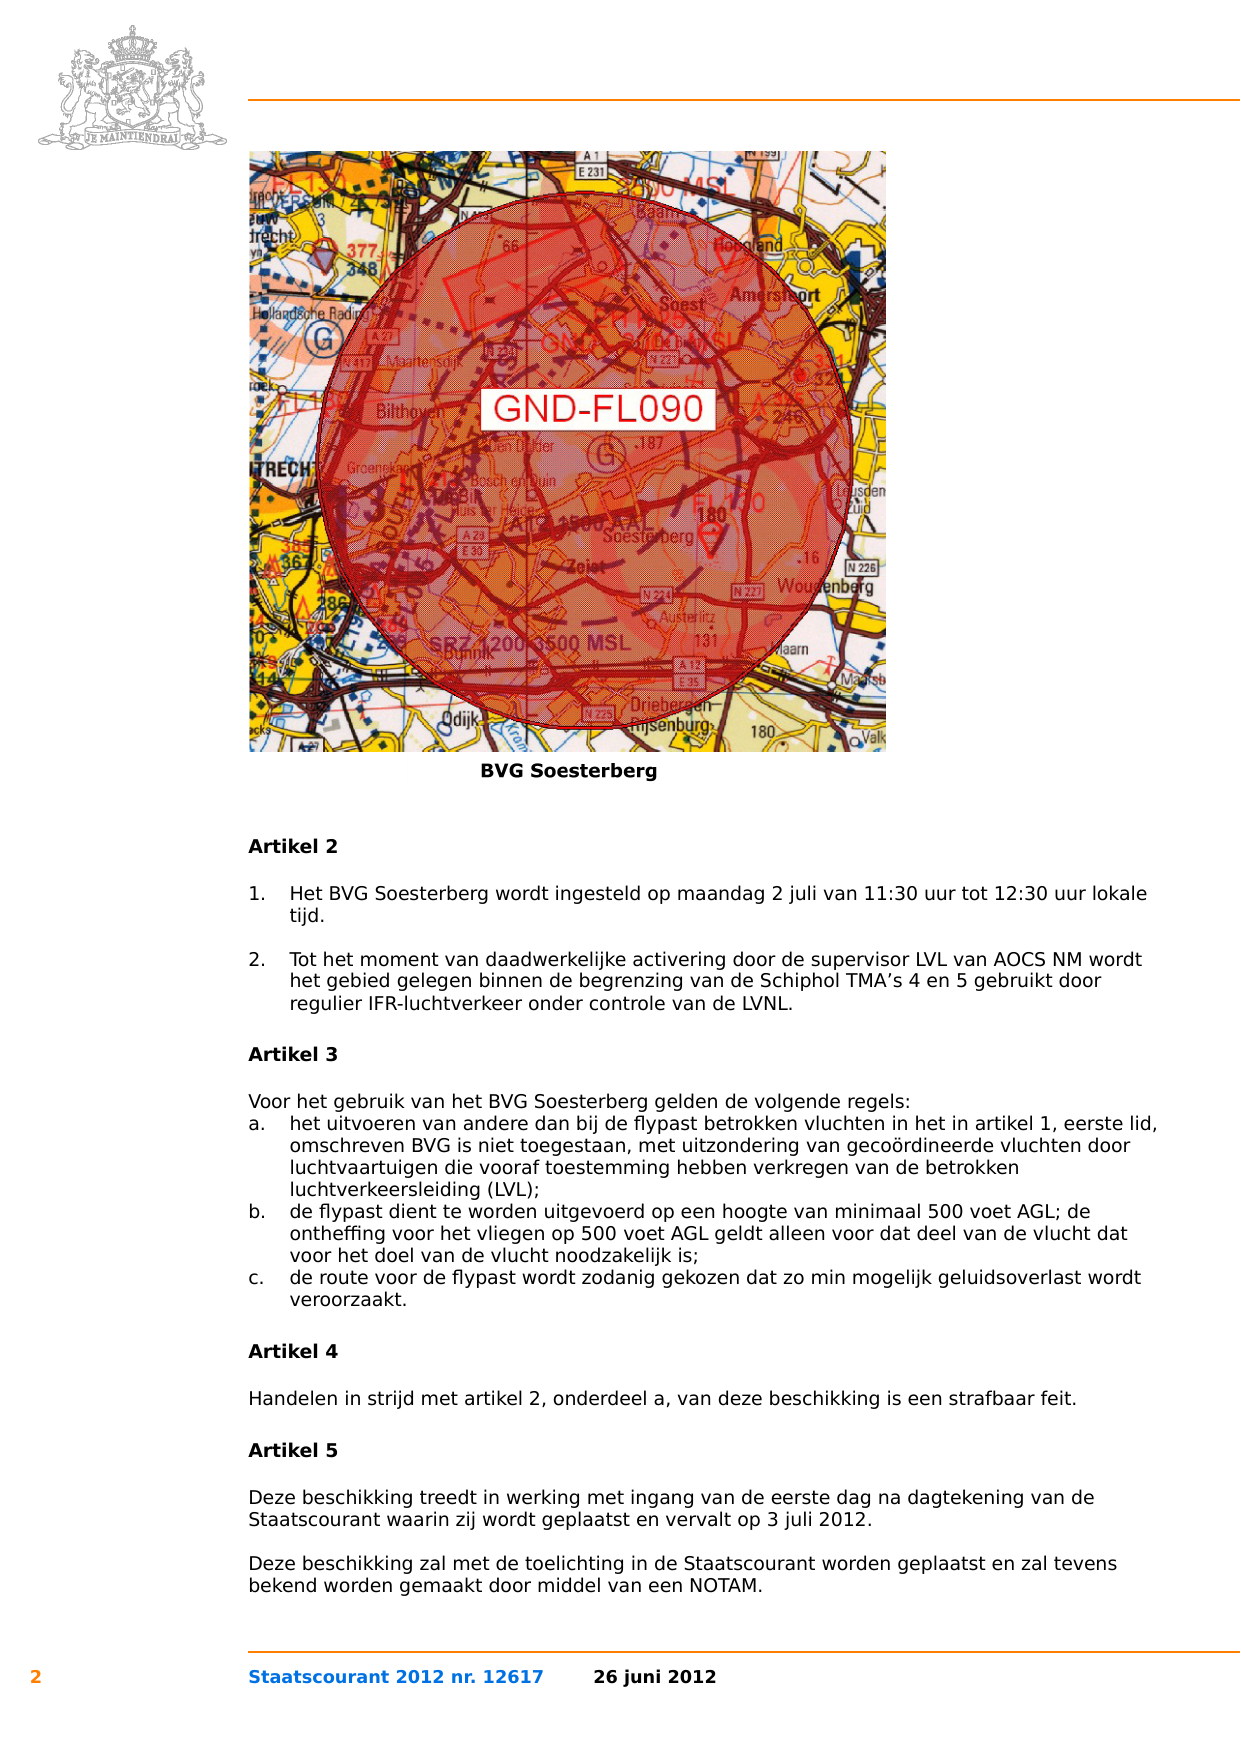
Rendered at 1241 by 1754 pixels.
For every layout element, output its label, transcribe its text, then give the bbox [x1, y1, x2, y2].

text Deze beschikking zal met de toelichting in de Staatscourant worden geplaatst en zal tevens bekend worden gemaakt door middel van een NOTAM. [248, 1553, 1163, 1597]
text a. het uitvoeren van andere dan bij de flypast betrokken vluchten in het in artikel 1, eerste lid, omschreven BVG is niet toegestaan, met uitzondering van gecoördineerde vluchten door luchtvaartuigen die vooraf toestemming hebben verkregen van de betrokken luchtverkeersleiding (LVL); [248, 1113, 1163, 1201]
text Deze beschikking treedt in werking met ingang van de eerste dag na dagtekening van de Staatscourant waarin zij wordt geplaatst en vervalt op 3 juli 2012. [248, 1487, 1163, 1531]
text 2. Tot het moment van daadwerkelijke activering door de supervisor LVL van AOCS NM wordt het gebied gelegen binnen de begrenzing van de Schiphol TMA’s 4 en 5 gebruikt door regulier IFR-luchtverkeer onder controle van de LVNL. [248, 948, 1163, 1014]
text Voor het gebruik van het BVG Soesterberg gelden de volgende regels: [248, 1091, 1163, 1113]
picture [248, 151, 886, 784]
subtitle Artikel 2 [248, 836, 1163, 858]
text c. de route voor de flypast wordt zodanig gekozen dat zo min mogelijk geluidsoverlast wordt veroorzaakt. [248, 1267, 1163, 1311]
text b. de flypast dient te worden uitgevoerd op een hoogte van minimaal 500 voet AGL; de ontheffing voor het vliegen op 500 voet AGL geldt alleen voor dat deel van de vlucht dat voor het doel van de vlucht noodzakelijk is; [248, 1201, 1163, 1267]
subtitle Artikel 5 [248, 1440, 1163, 1462]
subtitle Artikel 3 [248, 1044, 1163, 1066]
text Handelen in strijd met artikel 2, onderdeel a, van deze beschikking is een strafbaar feit. [248, 1388, 1163, 1410]
picture [38, 25, 227, 150]
text 1. Het BVG Soesterberg wordt ingesteld op maandag 2 juli van 11:30 uur tot 12:30 uur lokale tijd. [248, 883, 1163, 927]
subtitle Artikel 4 [248, 1341, 1163, 1363]
